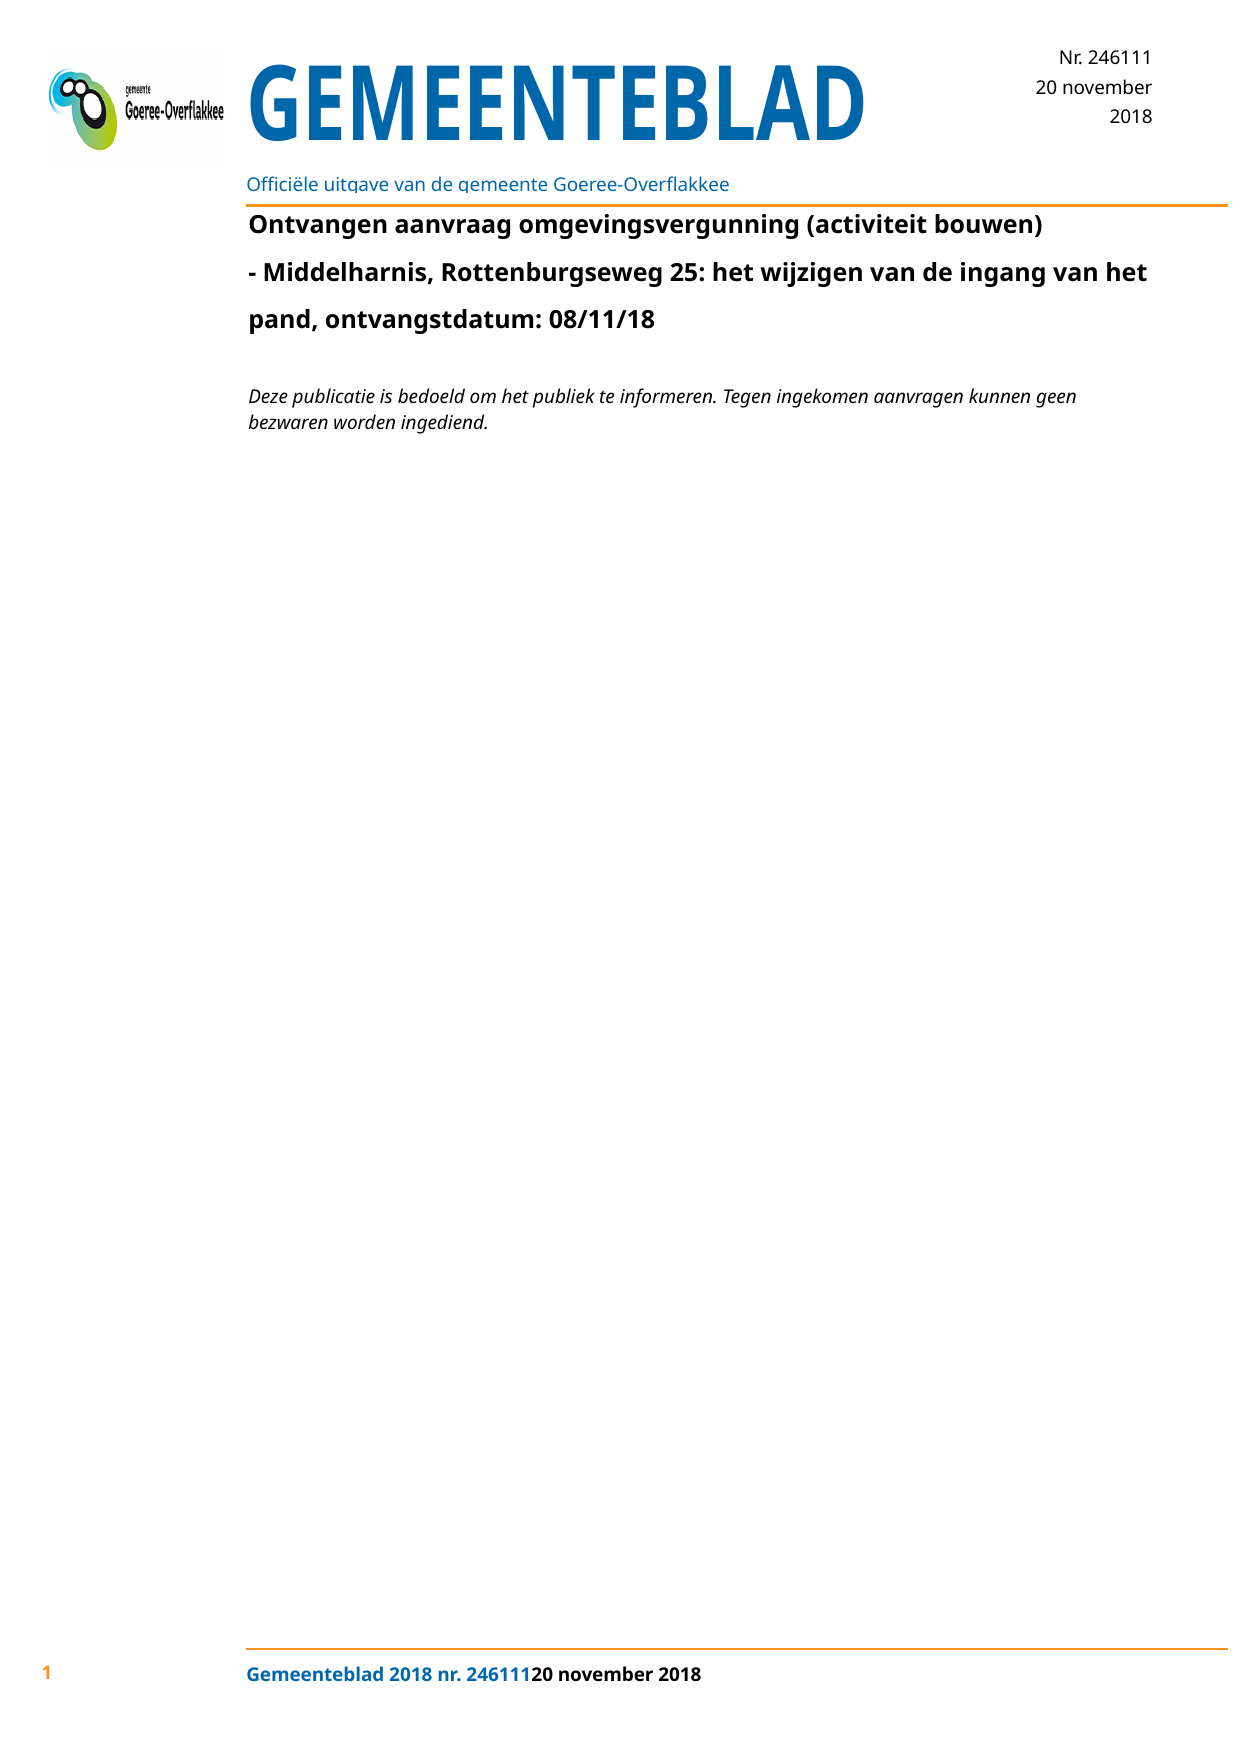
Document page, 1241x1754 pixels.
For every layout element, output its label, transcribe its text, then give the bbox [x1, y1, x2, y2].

picture [41, 47, 231, 172]
text Ontvangen aanvraag omgevingsvergunning (activiteit bouwen) - Middelharnis, Rottenburgseweg 25: het wijzigen van de ingang van het pand, ontvangstdatum: 08/11/18 [248, 207, 1152, 336]
text Deze publicatie is bedoeld om het publiek te informeren. Tegen ingekomen aanvragen kunnen geen bezwaren worden ingediend. [248, 384, 1152, 435]
